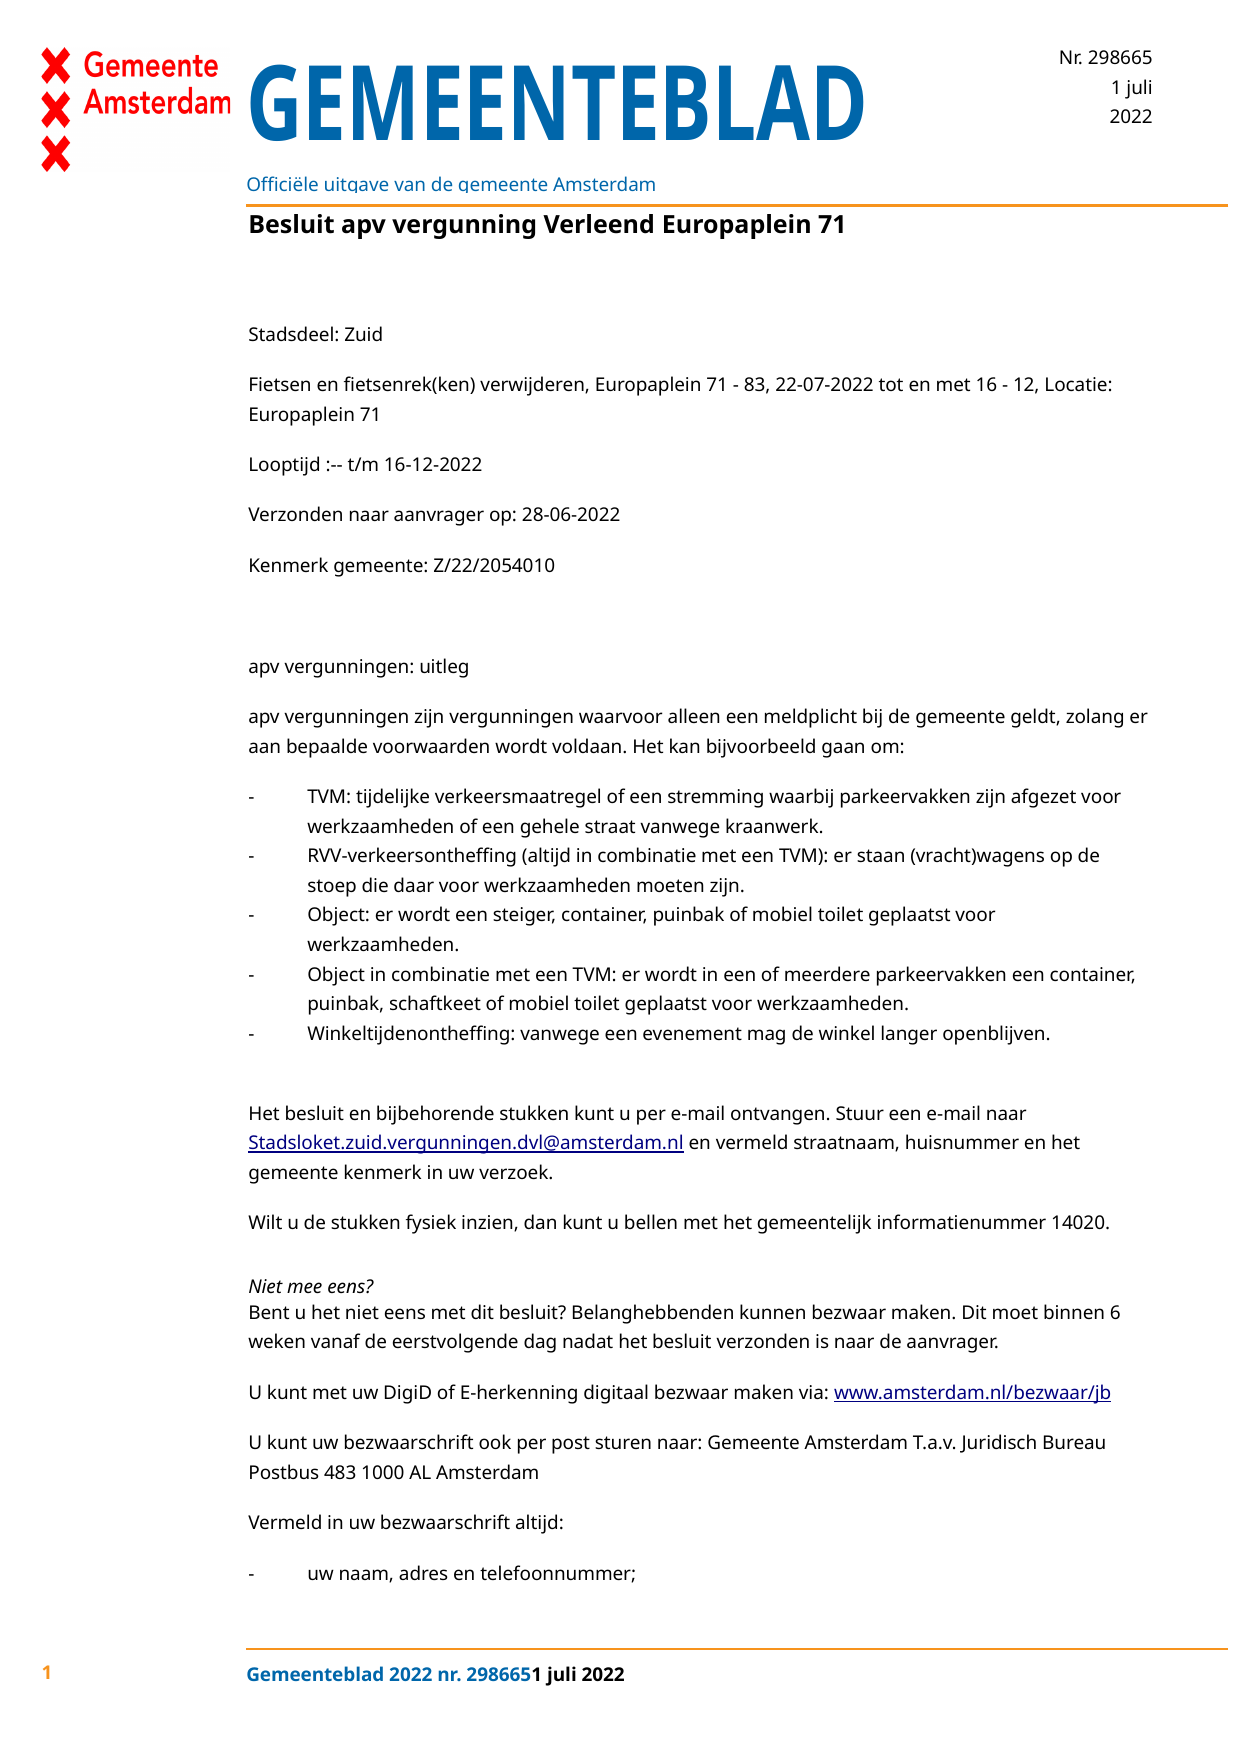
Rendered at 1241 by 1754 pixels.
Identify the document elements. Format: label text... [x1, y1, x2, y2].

text U kunt met uw DigiD of E-herkenning digitaal bezwaar maken via: www.amsterdam.nl/bezwaar/jb [248, 1379, 1152, 1405]
list RVV-verkeersontheffing (altijd in combinatie met een TVM): er staan (vracht)wagens op de stoep die daar voor werkzaamheden moeten zijn. [248, 842, 1152, 898]
text Bent u het niet eens met dit besluit? Belanghebbenden kunnen bezwaar maken. Dit moet binnen 6 weken vanaf de eerstvolgende dag nadat het besluit verzonden is naar de aanvrager. [248, 1299, 1152, 1354]
text Kenmerk gemeente: Z/22/2054010 [248, 552, 1152, 578]
picture [41, 47, 231, 172]
text Looptijd :-- t/m 16-12-2022 [248, 451, 1152, 477]
text Het besluit en bijbehorende stukken kunt u per e-mail ontvangen. Stuur een e-mail naar Stadsloket.zuid.vergunningen.dvl@amsterdam.nl en vermeld straatnaam, huisnummer en het gemeente kenmerk in uw verzoek. [248, 1100, 1152, 1185]
text U kunt uw bezwaarschrift ook per post sturen naar: Gemeente Amsterdam T.a.v. Juridisch Bureau Postbus 483 1000 AL Amsterdam [248, 1429, 1152, 1485]
text Niet mee eens? [248, 1273, 1152, 1299]
list Winkeltijdenontheffing: vanwege een evenement mag de winkel langer openblijven. [248, 1020, 1152, 1046]
text Besluit apv vergunning Verleend Europaplein 71 [248, 207, 1152, 241]
list Object: er wordt een steiger, container, puinbak of mobiel toilet geplaatst voor werkzaamheden. [248, 902, 1152, 957]
text apv vergunningen: uitleg [248, 653, 1152, 678]
text Verzonden naar aanvrager op: 28-06-2022 [248, 502, 1152, 527]
text Stadsdeel: Zuid [248, 321, 1152, 346]
list uw naam, adres en telefoonnummer; [248, 1560, 1152, 1586]
text apv vergunningen zijn vergunningen waarvoor alleen een meldplicht bij de gemeente geldt, zolang er aan bepaalde voorwaarden wordt voldaan. Het kan bijvoorbeeld gaan om: [248, 703, 1152, 758]
text Wilt u de stukken fysiek inzien, dan kunt u bellen met het gemeentelijk informatienummer 14020. [248, 1209, 1152, 1235]
list TVM: tijdelijke verkeersmaatregel of een stremming waarbij parkeervakken zijn afgezet voor werkzaamheden of een gehele straat vanwege kraanwerk. [248, 783, 1152, 838]
text Vermeld in uw bezwaarschrift altijd: [248, 1509, 1152, 1535]
list Object in combinatie met een TVM: er wordt in een of meerdere parkeervakken een container, puinbak, schaftkeet of mobiel toilet geplaatst voor werkzaamheden. [248, 961, 1152, 1016]
text Fietsen en fietsenrek(ken) verwijderen, Europaplein 71 - 83, 22-07-2022 tot en met 16 - 12, Locatie: Europaplein 71 [248, 371, 1152, 426]
